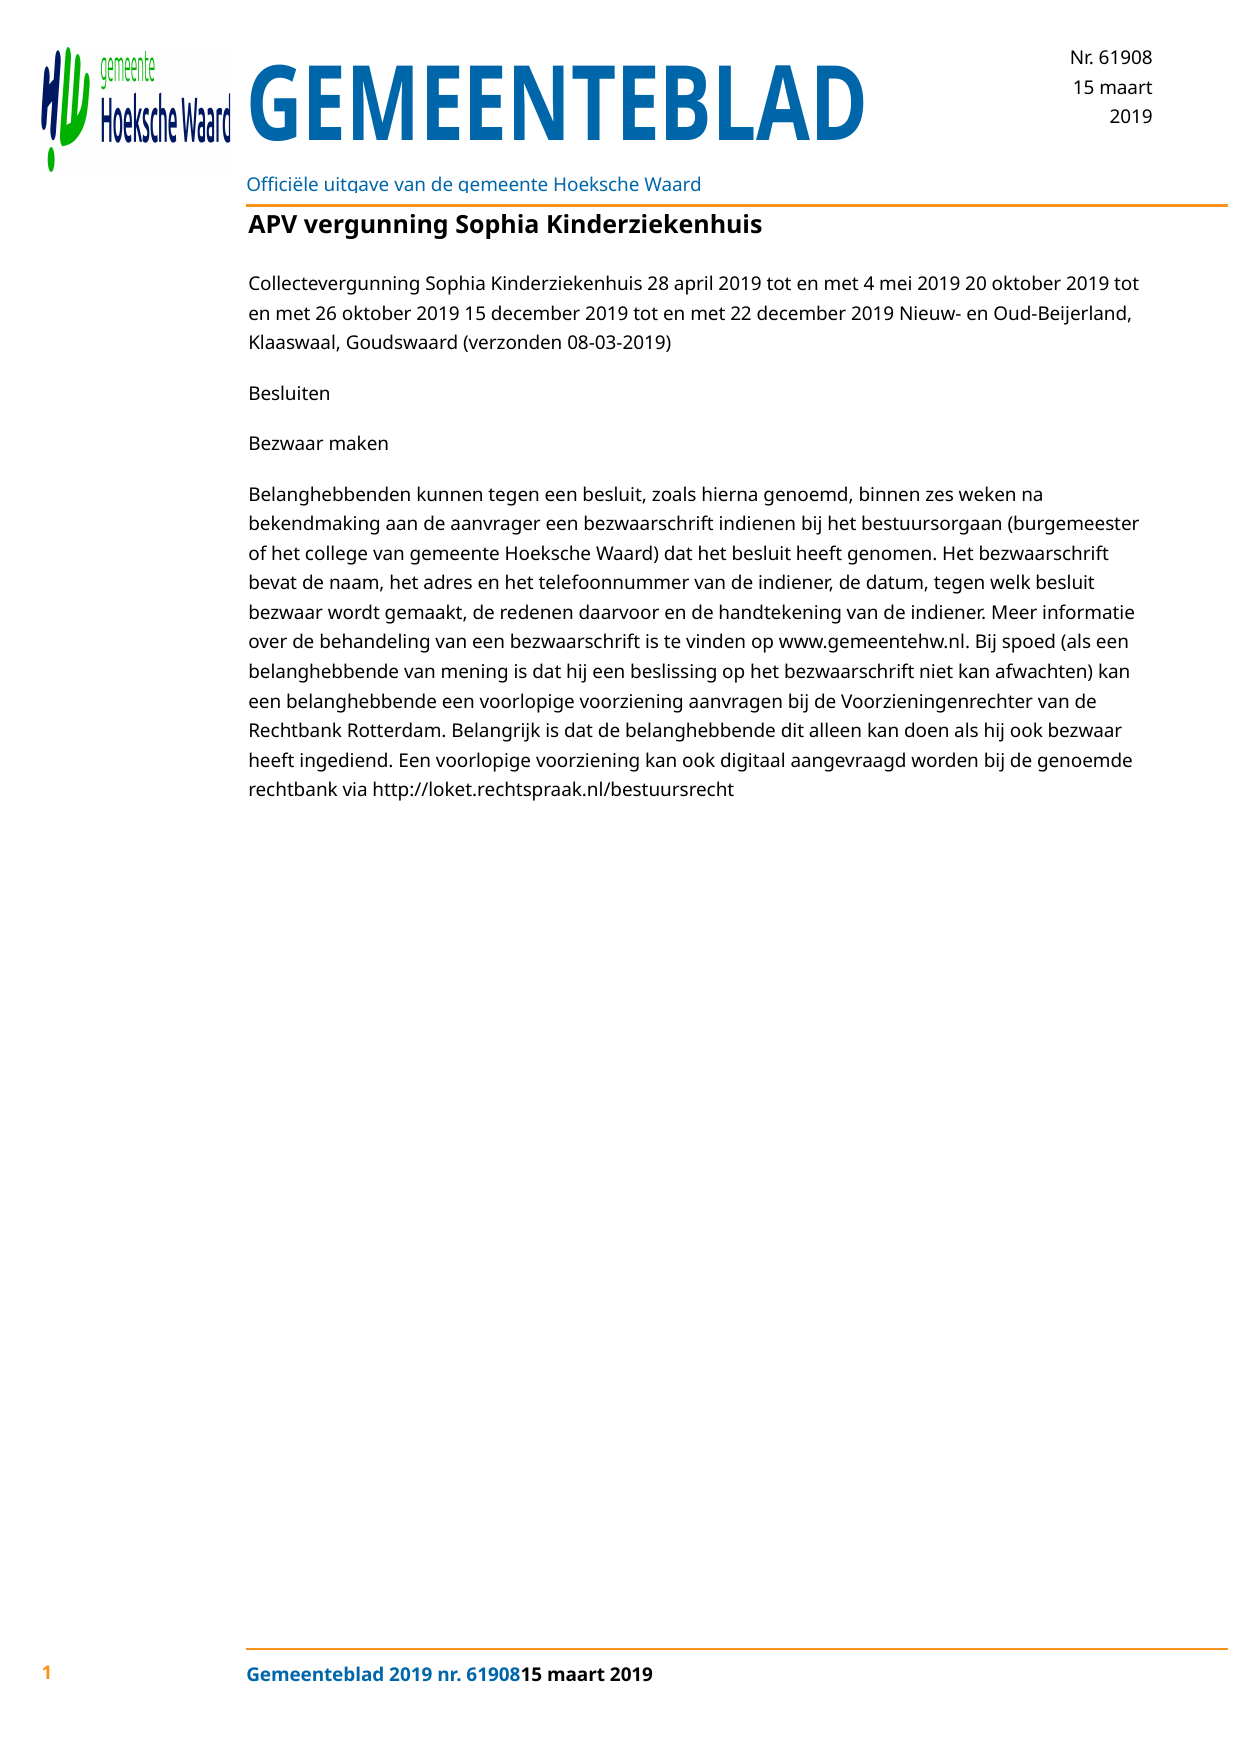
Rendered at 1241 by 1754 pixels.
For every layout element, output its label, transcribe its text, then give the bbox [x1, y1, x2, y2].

text Belanghebbenden kunnen tegen een besluit, zoals hierna genoemd, binnen zes weken na bekendmaking aan de aanvrager een bezwaarschrift indienen bij het bestuursorgaan (burgemeester of het college van gemeente Hoeksche Waard) dat het besluit heeft genomen. Het bezwaarschrift bevat de naam, het adres en het telefoonnummer van de indiener, de datum, tegen welk besluit bezwaar wordt gemaakt, de redenen daarvoor en de handtekening van de indiener. Meer informatie over de behandeling van een bezwaarschrift is te vinden op www.gemeentehw.nl. Bij spoed (als een belanghebbende van mening is dat hij een beslissing op het bezwaarschrift niet kan afwachten) kan een belanghebbende een voorlopige voorziening aanvragen bij de Voorzieningenrechter van de Rechtbank Rotterdam. Belangrijk is dat de belanghebbende dit alleen kan doen als hij ook bezwaar heeft ingediend. Een voorlopige voorziening kan ook digitaal aangevraagd worden bij de genoemde rechtbank via http://loket.rechtspraak.nl/bestuursrecht [248, 481, 1152, 802]
picture [41, 47, 231, 172]
text Collectevergunning Sophia Kinderziekenhuis 28 april 2019 tot en met 4 mei 2019 20 oktober 2019 tot en met 26 oktober 2019 15 december 2019 tot en met 22 december 2019 Nieuw- en Oud-Beijerland, Klaaswaal, Goudswaard (verzonden 08-03-2019) [248, 270, 1152, 355]
text Bezwaar maken [248, 430, 1152, 456]
text APV vergunning Sophia Kinderziekenhuis [248, 207, 1152, 241]
text Besluiten [248, 380, 1152, 406]
